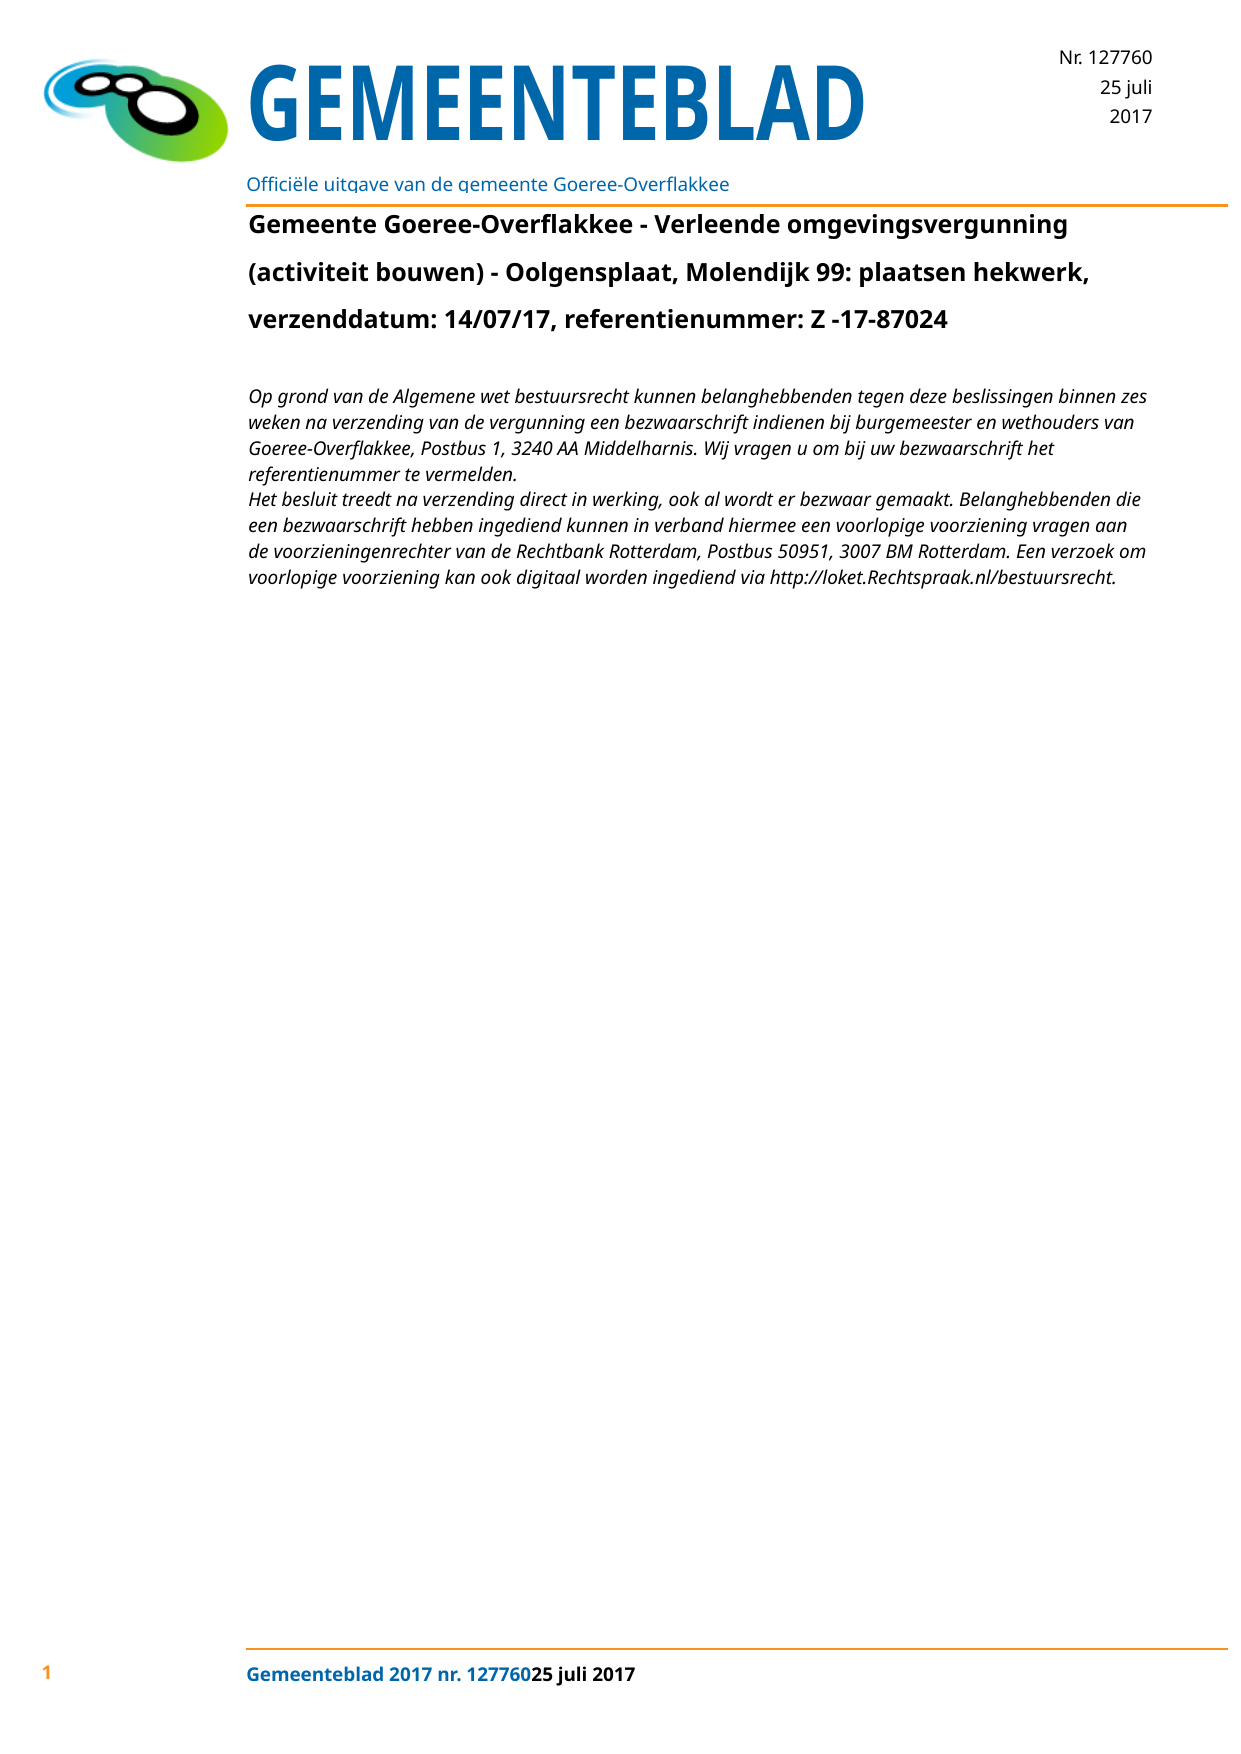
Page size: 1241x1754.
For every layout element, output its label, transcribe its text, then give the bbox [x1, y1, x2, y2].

text Het besluit treedt na verzending direct in werking, ook al wordt er bezwaar gemaakt. Belanghebbenden die een bezwaarschrift hebben ingediend kunnen in verband hiermee een voorlopige voorziening vragen aan de voorzieningenrechter van de Rechtbank Rotterdam, Postbus 50951, 3007 BM Rotterdam. Een verzoek om voorlopige voorziening kan ook digitaal worden ingediend via http://loket.Rechtspraak.nl/bestuursrecht. [248, 487, 1152, 589]
text Gemeente Goeree-Overflakkee - Verleende omgevingsvergunning (activiteit bouwen) - Oolgensplaat, Molendijk 99: plaatsen hekwerk, verzenddatum: 14/07/17, referentienummer: Z -17-87024 [248, 207, 1152, 336]
picture [41, 47, 231, 172]
text Op grond van de Algemene wet bestuursrecht kunnen belanghebbenden tegen deze beslissingen binnen zes weken na verzending van de vergunning een bezwaarschrift indienen bij burgemeester en wethouders van Goeree-Overflakkee, Postbus 1, 3240 AA Middelharnis. Wij vragen u om bij uw bezwaarschrift het referentienummer te vermelden. [248, 384, 1152, 487]
